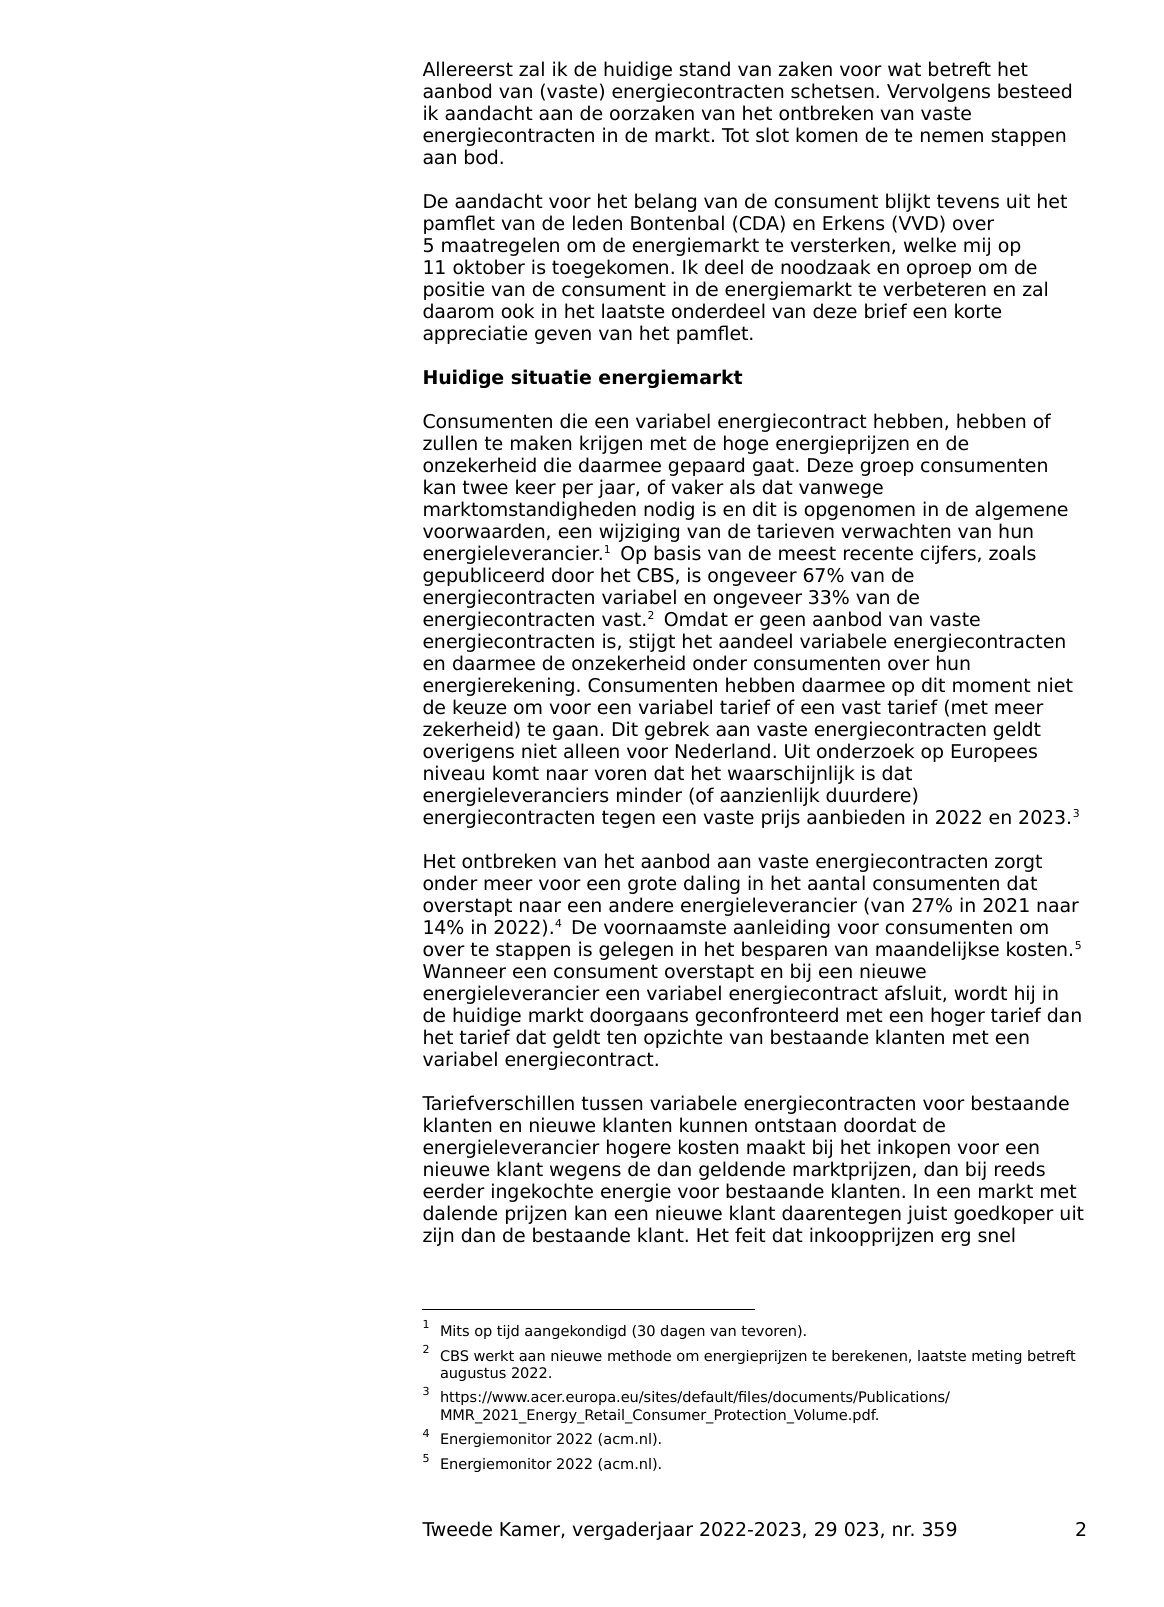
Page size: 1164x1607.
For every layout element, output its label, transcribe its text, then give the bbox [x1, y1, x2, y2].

text Energiemonitor 2022 (acm.nl). [422, 1427, 1087, 1449]
text Allereerst zal ik de huidige stand van zaken voor wat betreft het aanbod van (vaste) energiecontracten schetsen. Vervolgens besteed ik aandacht aan de oorzaken van het ontbreken van vaste energiecontracten in de markt. Tot slot komen de te nemen stappen aan bod. [422, 59, 1087, 169]
text Mits op tijd aangekondigd (30 dagen van tevoren). [422, 1318, 1087, 1341]
text Consumenten die een variabel energiecontract hebben, hebben of zullen te maken krijgen met de hoge energieprijzen en de onzekerheid die daarmee gepaard gaat. Deze groep consumenten kan twee keer per jaar, of vaker als dat vanwege marktomstandigheden nodig is en dit is opgenomen in de algemene voorwaarden, een wijziging van de tarieven verwachten van hun energieleverancier. Op basis van de meest recente cijfers, zoals gepubliceerd door het CBS, is ongeveer 67% van de energiecontracten variabel en ongeveer 33% van de energiecontracten vast. Omdat er geen aanbod van vaste energiecontracten is, stijgt het aandeel variabele energiecontracten en daarmee de onzekerheid onder consumenten over hun energierekening. Consumenten hebben daarmee op dit moment niet de keuze om voor een variabel tarief of een vast tarief (met meer zekerheid) te gaan. Dit gebrek aan vaste energiecontracten geldt overigens niet alleen voor Nederland. Uit onderzoek op Europees niveau komt naar voren dat het waarschijnlijk is dat energieleveranciers minder (of aanzienlijk duurdere) energiecontracten tegen een vaste prijs aanbieden in 2022 en 2023. [422, 411, 1087, 829]
text Het ontbreken van het aanbod aan vaste energiecontracten zorgt onder meer voor een grote daling in het aantal consumenten dat overstapt naar een andere energieleverancier (van 27% in 2021 naar 14% in 2022). De voornaamste aanleiding voor consumenten om over te stappen is gelegen in het besparen van maandelijkse kosten. Wanneer een consument overstapt en bij een nieuwe energieleverancier een variabel energiecontract afsluit, wordt hij in de huidige markt doorgaans geconfronteerd met een hoger tarief dan het tarief dat geldt ten opzichte van bestaande klanten met een variabel energiecontract. [422, 851, 1087, 1071]
text CBS werkt aan nieuwe methode om energieprijzen te berekenen, laatste meting betreft augustus 2022. [422, 1343, 1087, 1382]
text Tariefverschillen tussen variabele energiecontracten voor bestaande klanten en nieuwe klanten kunnen ontstaan doordat de energieleverancier hogere kosten maakt bij het inkopen voor een nieuwe klant wegens de dan geldende marktprijzen, dan bij reeds eerder ingekochte energie voor bestaande klanten. In een markt met dalende prijzen kan een nieuwe klant daarentegen juist goedkoper uit zijn dan de bestaande klant. Het feit dat inkoopprijzen erg snel [422, 1093, 1087, 1247]
subtitle Huidige situatie energiemarkt [422, 367, 1087, 389]
text https://www.acer.europa.eu/sites/default/files/documents/Publications/MMR_2021_Energy_Retail_Consumer_Protection_Volume.pdf. [422, 1385, 1087, 1424]
text De aandacht voor het belang van de consument blijkt tevens uit het pamflet van de leden Bontenbal (CDA) en Erkens (VVD) over 5 maatregelen om de energiemarkt te versterken, welke mij op 11 oktober is toegekomen. Ik deel de noodzaak en oproep om de positie van de consument in de energiemarkt te verbeteren en zal daarom ook in het laatste onderdeel van deze brief een korte appreciatie geven van het pamflet. [422, 191, 1087, 345]
text Energiemonitor 2022 (acm.nl). [422, 1452, 1087, 1474]
